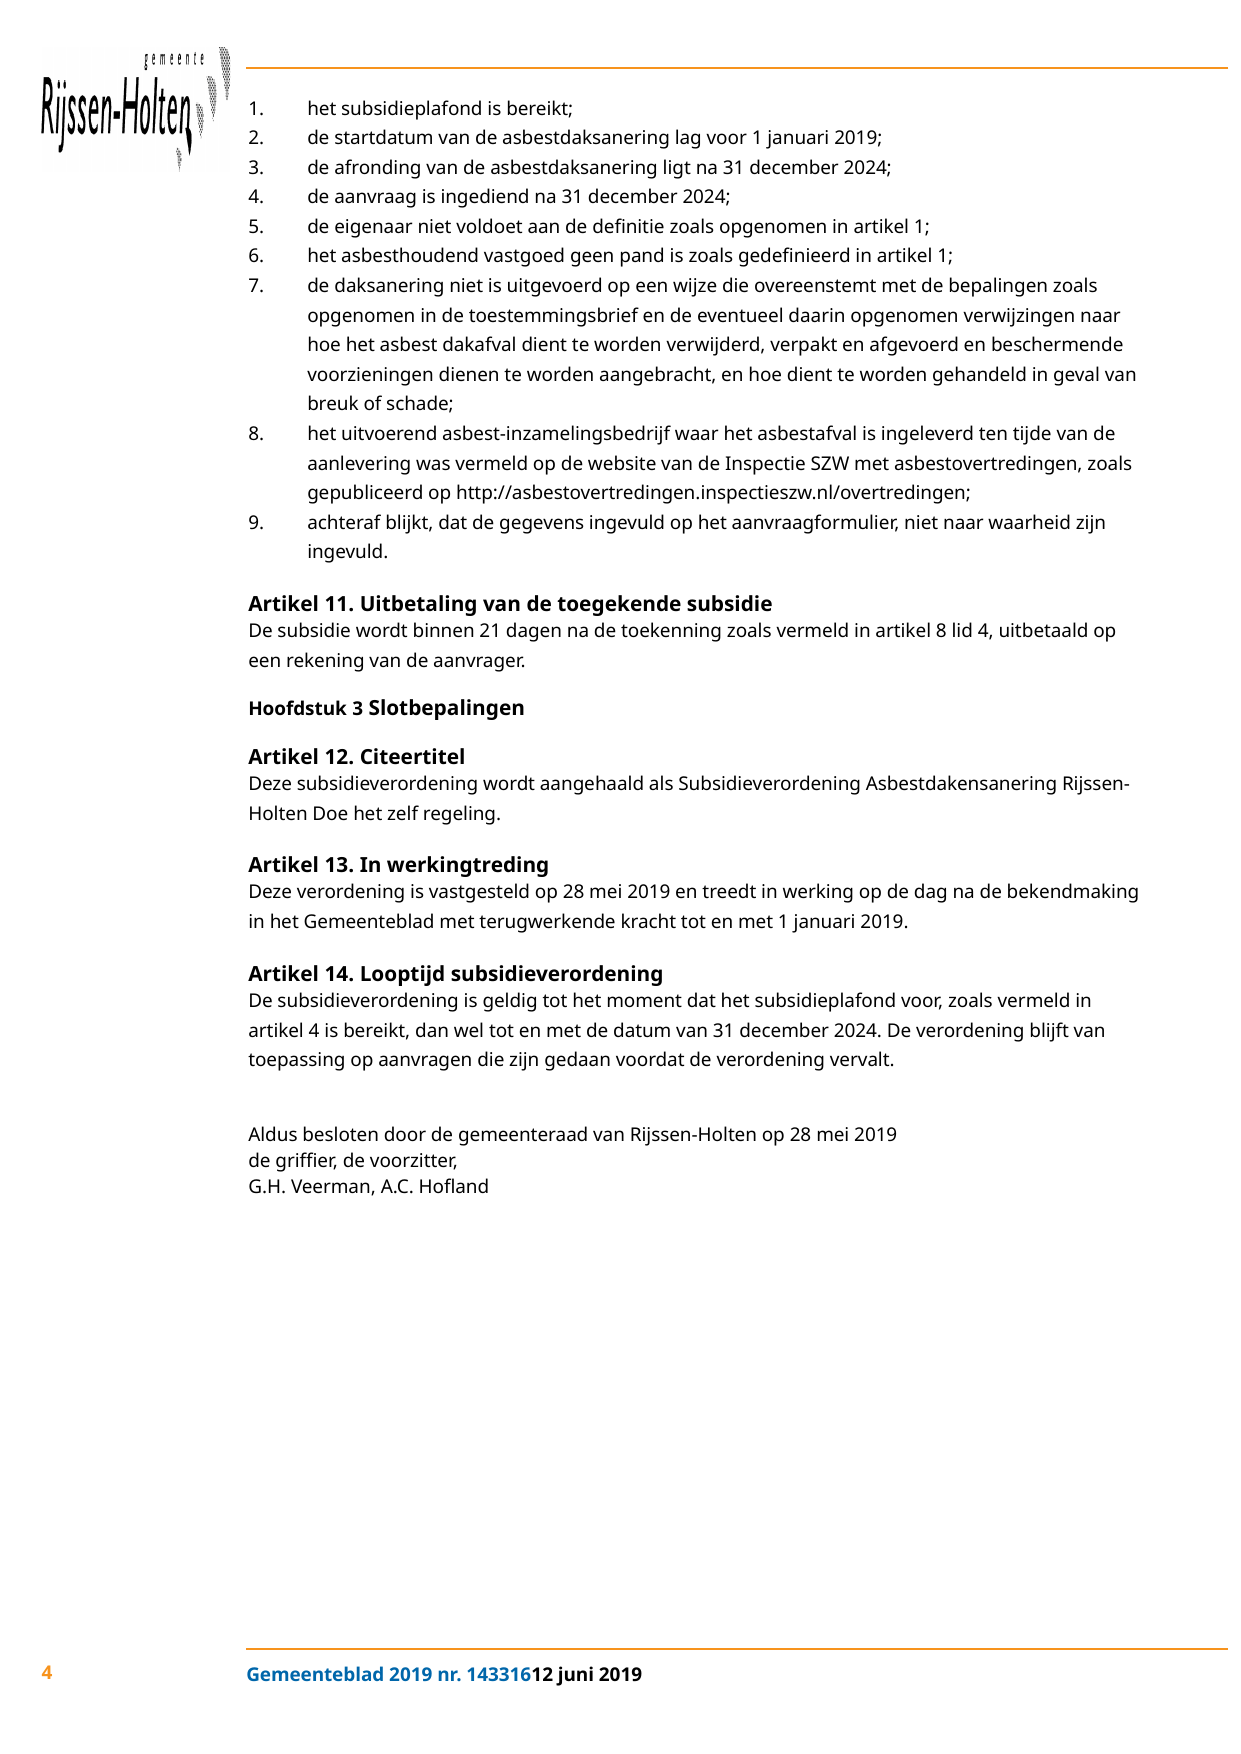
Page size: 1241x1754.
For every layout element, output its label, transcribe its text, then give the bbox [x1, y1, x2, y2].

text Aldus besloten door de gemeenteraad van Rijssen-Holten op 28 mei 2019 [248, 1122, 1152, 1147]
list de startdatum van de asbestdaksanering lag voor 1 januari 2019; [248, 124, 1152, 150]
text Artikel 12. Citeertitel [248, 742, 1152, 770]
list het asbesthoudend vastgoed geen pand is zoals gedefinieerd in artikel 1; [248, 243, 1152, 268]
list het uitvoerend asbest-inzamelingsbedrijf waar het asbestafval is ingeleverd ten tijde van de aanlevering was vermeld op de website van de Inspectie SZW met asbestovertredingen, zoals gepubliceerd op http://asbestovertredingen.inspectieszw.nl/overtredingen; [248, 420, 1152, 505]
text De subsidieverordening is geldig tot het moment dat het subsidieplafond voor, zoals vermeld in artikel 4 is bereikt, dan wel tot en met de datum van 31 december 2024. De verordening blijft van toepassing op aanvragen die zijn gedaan voordat de verordening vervalt. [248, 987, 1152, 1072]
list de eigenaar niet voldoet aan de definitie zoals opgenomen in artikel 1; [248, 213, 1152, 239]
text Deze verordening is vastgesteld op 28 mei 2019 en treedt in werking op de dag na de bekendmaking in het Gemeenteblad met terugwerkende kracht tot en met 1 januari 2019. [248, 879, 1152, 934]
list de daksanering niet is uitgevoerd op een wijze die overeenstemt met de bepalingen zoals opgenomen in de toestemmingsbrief en de eventueel daarin opgenomen verwijzingen naar hoe het asbest dakafval dient te worden verwijderd, verpakt en afgevoerd en beschermende voorzieningen dienen te worden aangebracht, en hoe dient te worden gehandeld in geval van breuk of schade; [248, 272, 1152, 416]
text G.H. Veerman, A.C. Hofland [248, 1173, 1152, 1199]
text Artikel 11. Uitbetaling van de toegekende subsidie [248, 589, 1152, 617]
list de afronding van de asbestdaksanering ligt na 31 december 2024; [248, 154, 1152, 180]
text de griffier, de voorzitter, [248, 1147, 1152, 1173]
list het subsidieplafond is bereikt; [248, 95, 1152, 121]
text De subsidie wordt binnen 21 dagen na de toekenning zoals vermeld in artikel 8 lid 4, uitbetaald op een rekening van de aanvrager. [248, 617, 1152, 673]
text Artikel 13. In werkingtreding [248, 850, 1152, 879]
picture [41, 47, 231, 172]
list de aanvraag is ingediend na 31 december 2024; [248, 183, 1152, 209]
list achteraf blijkt, dat de gegevens ingevuld op het aanvraagformulier, niet naar waarheid zijn ingevuld. [248, 509, 1152, 564]
text Hoofdstuk 3 Slotbepalingen [248, 693, 1152, 721]
text Artikel 14. Looptijd subsidieverordening [248, 959, 1152, 987]
text Deze subsidieverordening wordt aangehaald als Subsidieverordening Asbestdakensanering Rijssen-Holten Doe het zelf regeling. [248, 770, 1152, 826]
